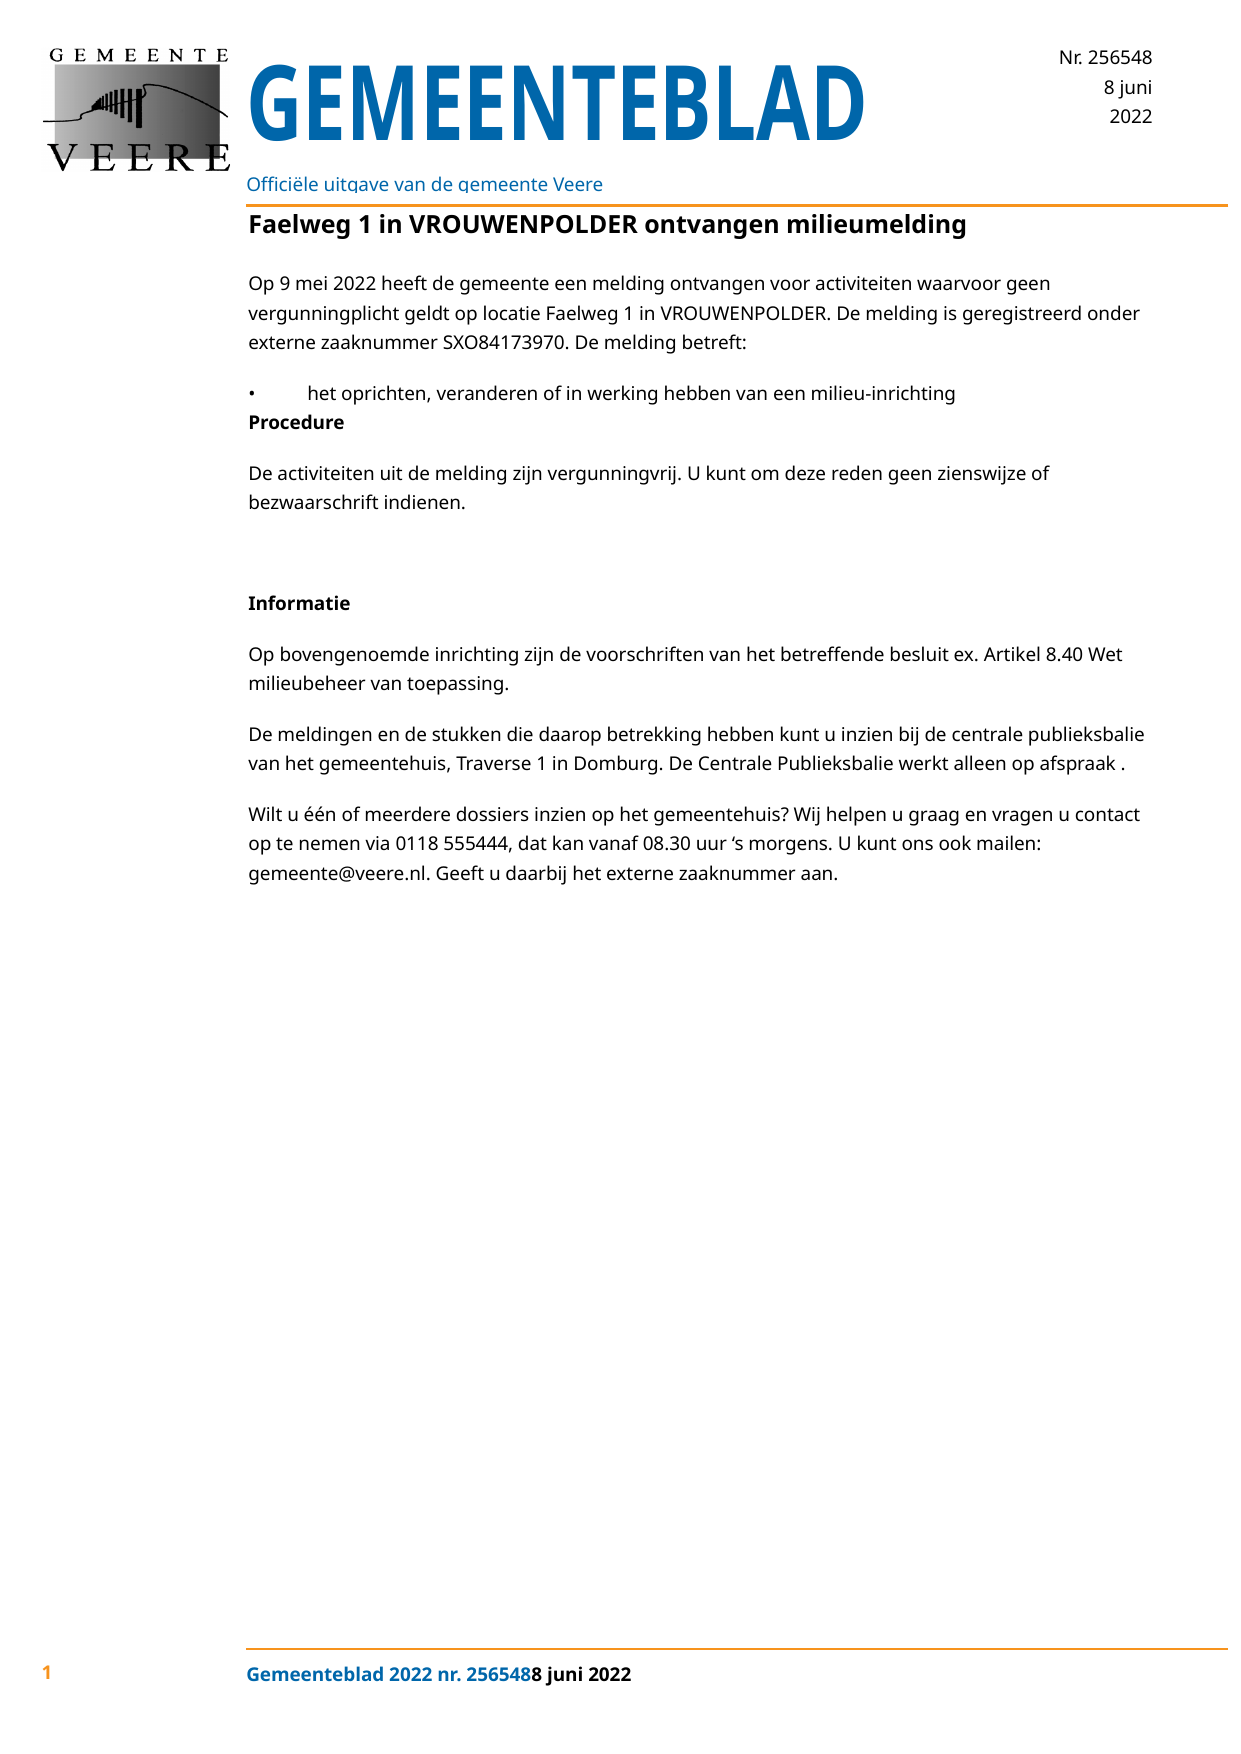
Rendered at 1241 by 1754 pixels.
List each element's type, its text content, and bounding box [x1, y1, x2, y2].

text Op bovengenoemde inrichting zijn de voorschriften van het betreffende besluit ex. Artikel 8.40 Wet milieubeheer van toepassing. [248, 641, 1152, 696]
text Wilt u één of meerdere dossiers inzien op het gemeentehuis? Wij helpen u graag en vragen u contact op te nemen via 0118 555444, dat kan vanaf 08.30 uur ‘s morgens. U kunt ons ook mailen: gemeente@veere.nl. Geeft u daarbij het externe zaaknummer aan. [248, 801, 1152, 886]
text De activiteiten uit de melding zijn vergunningvrij. U kunt om deze reden geen zienswijze of bezwaarschrift indienen. [248, 460, 1152, 515]
text Procedure [248, 409, 1152, 435]
list het oprichten, veranderen of in werking hebben van een milieu-inrichting [248, 380, 1152, 406]
picture [41, 47, 231, 172]
text De meldingen en de stukken die daarop betrekking hebben kunt u inzien bij de centrale publieksbalie van het gemeentehuis, Traverse 1 in Domburg. De Centrale Publieksbalie werkt alleen op afspraak . [248, 721, 1152, 776]
text Informatie [248, 590, 1152, 616]
text Op 9 mei 2022 heeft de gemeente een melding ontvangen voor activiteiten waarvoor geen vergunningplicht geldt op locatie Faelweg 1 in VROUWENPOLDER. De melding is geregistreerd onder externe zaaknummer SXO84173970. De melding betreft: [248, 270, 1152, 355]
text Faelweg 1 in VROUWENPOLDER ontvangen milieumelding [248, 207, 1152, 241]
